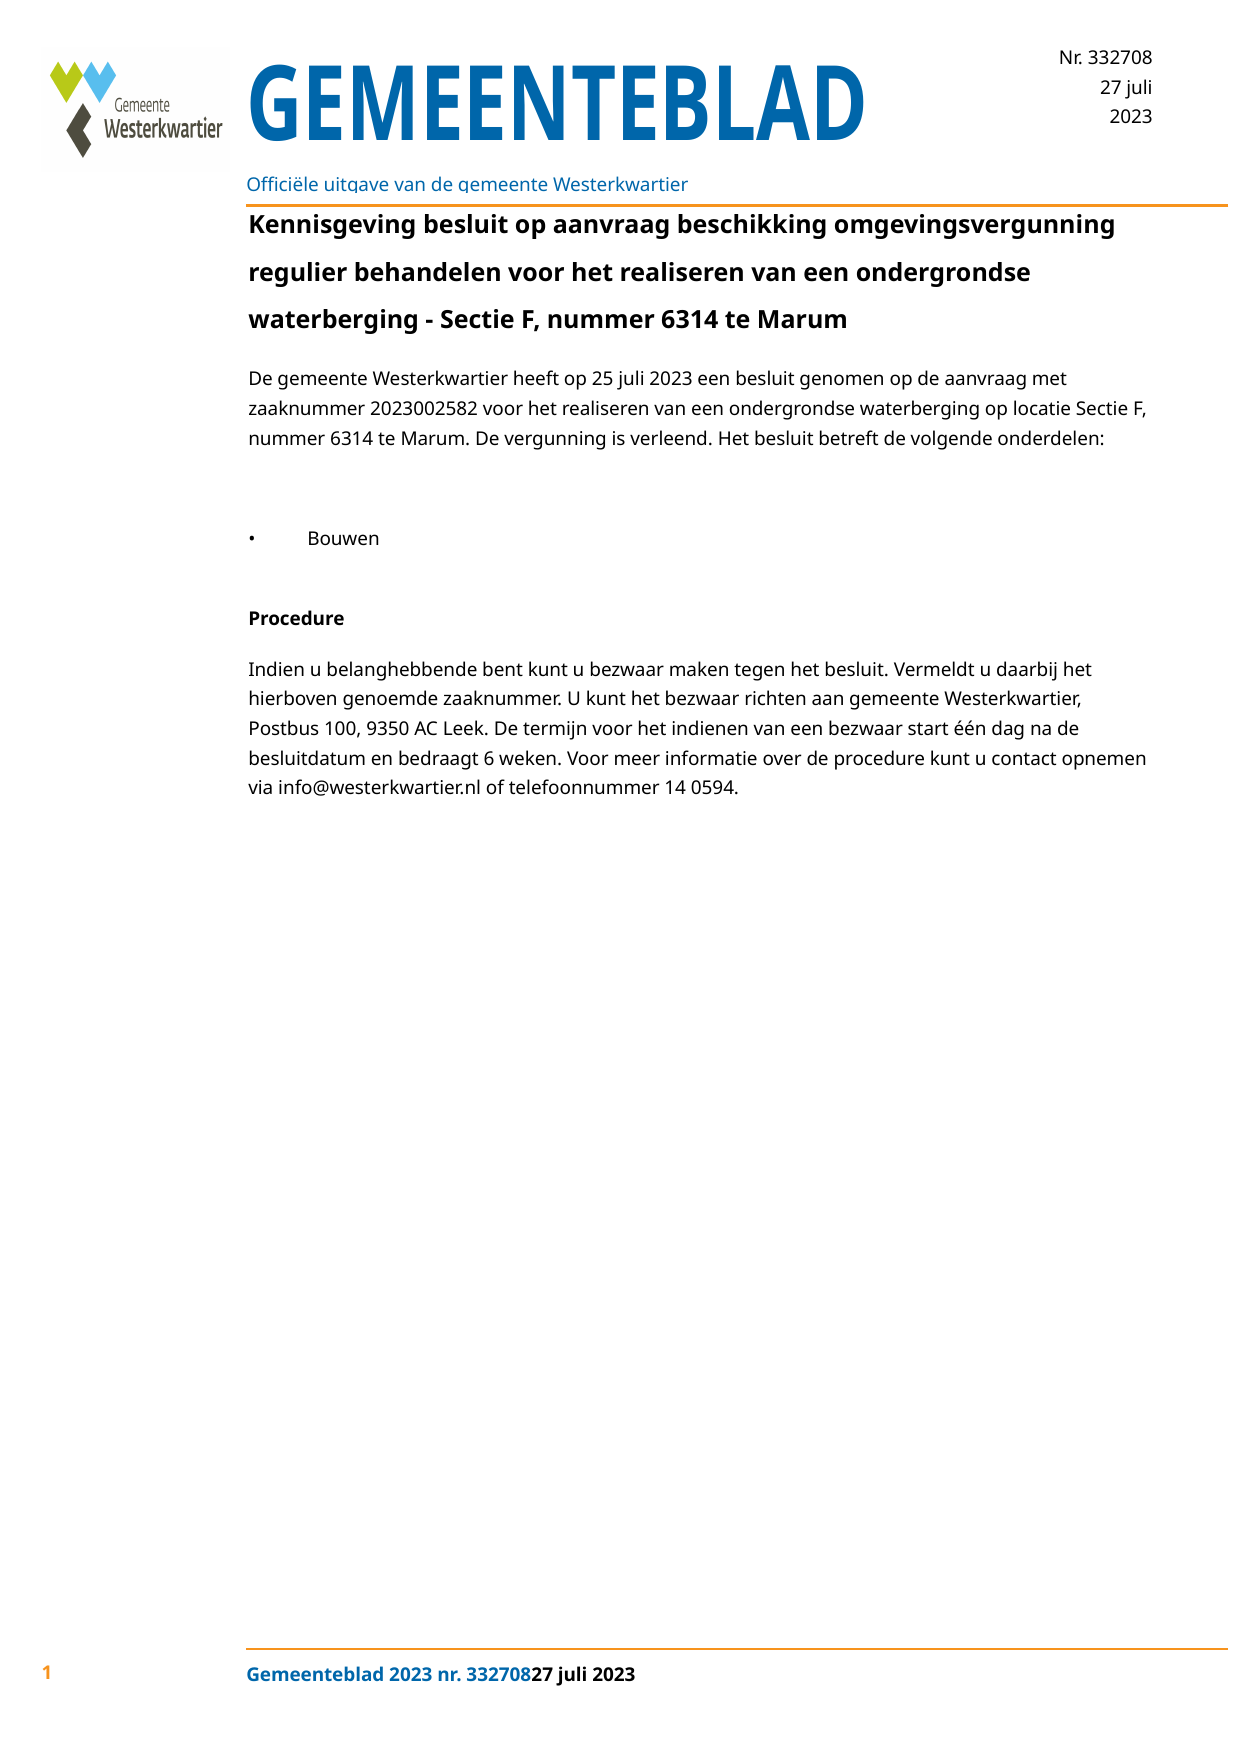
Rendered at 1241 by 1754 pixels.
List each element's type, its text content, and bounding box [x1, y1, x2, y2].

text Procedure [248, 606, 1152, 631]
text Indien u belanghebbende bent kunt u bezwaar maken tegen het besluit. Vermeldt u daarbij het hierboven genoemde zaaknummer. U kunt het bezwaar richten aan gemeente Westerkwartier, Postbus 100, 9350 AC Leek. De termijn voor het indienen van een bezwaar start één dag na de besluitdatum en bedraagt 6 weken. Voor meer informatie over de procedure kunt u contact opnemen via info@westerkwartier.nl of telefoonnummer 14 0594. [248, 656, 1152, 800]
list Bouwen [248, 526, 1152, 551]
text Kennisgeving besluit op aanvraag beschikking omgevingsvergunning regulier behandelen voor het realiseren van een ondergrondse waterberging - Sectie F, nummer 6314 te Marum [248, 207, 1152, 336]
text De gemeente Westerkwartier heeft op 25 juli 2023 een besluit genomen op de aanvraag met zaaknummer 2023002582 voor het realiseren van een ondergrondse waterberging op locatie Sectie F, nummer 6314 te Marum. De vergunning is verleend. Het besluit betreft de volgende onderdelen: [248, 366, 1152, 450]
picture [41, 47, 231, 172]
